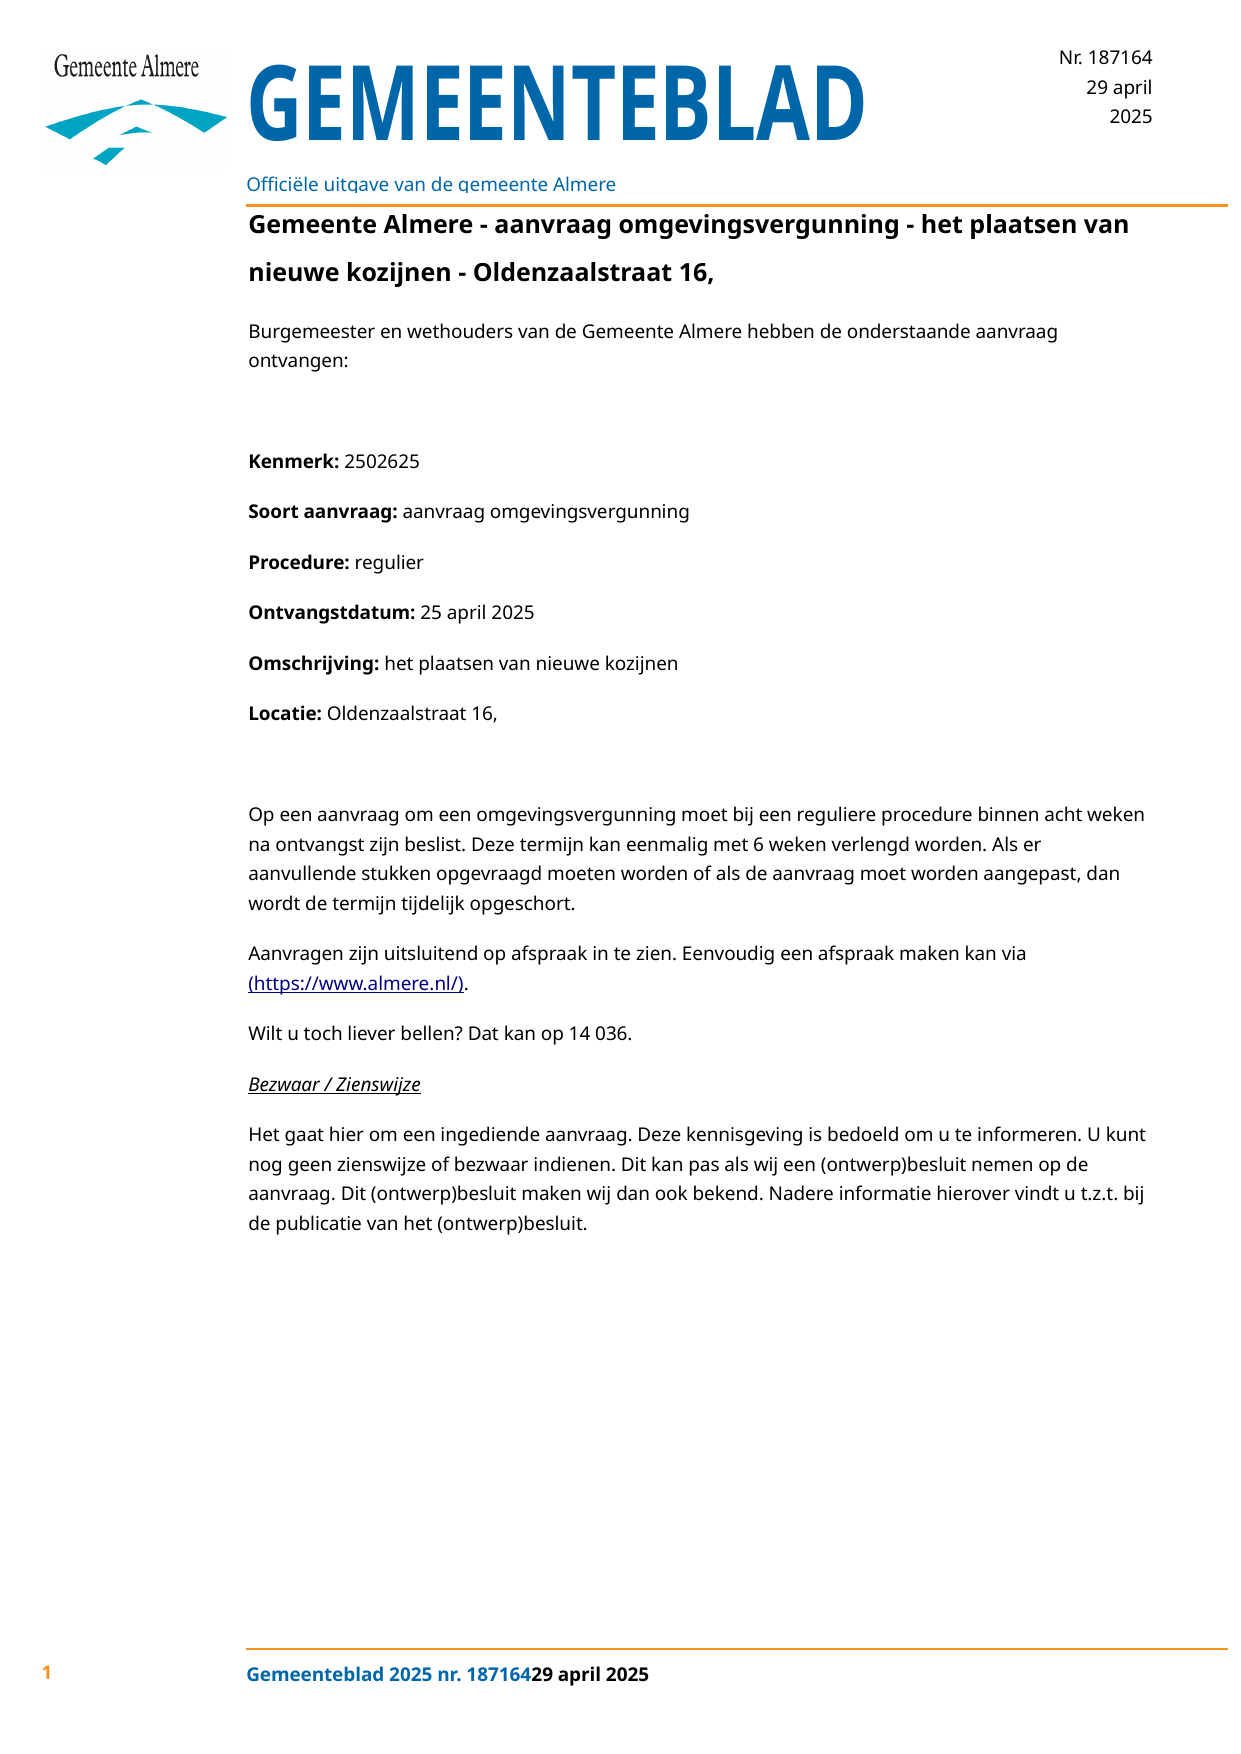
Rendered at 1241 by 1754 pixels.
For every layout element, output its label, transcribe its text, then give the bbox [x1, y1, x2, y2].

text Omschrijving: het plaatsen van nieuwe kozijnen [248, 650, 1152, 676]
text Wilt u toch liever bellen? Dat kan op 14 036. [248, 1020, 1152, 1046]
text Kenmerk: 2502625 [248, 448, 1152, 474]
text Burgemeester en wethouders van de Gemeente Almere hebben de onderstaande aanvraag ontvangen: [248, 318, 1152, 373]
text Gemeente Almere - aanvraag omgevingsvergunning - het plaatsen van nieuwe kozijnen - Oldenzaalstraat 16, [248, 207, 1152, 288]
text Bezwaar / Zienswijze [248, 1071, 1152, 1097]
text Aanvragen zijn uitsluitend op afspraak in te zien. Eenvoudig een afspraak maken kan via (https://www.almere.nl/). [248, 940, 1152, 996]
picture [41, 47, 231, 172]
text Procedure: regulier [248, 549, 1152, 575]
text Locatie: Oldenzaalstraat 16, [248, 700, 1152, 726]
text Ontvangstdatum: 25 april 2025 [248, 599, 1152, 625]
text Het gaat hier om een ingediende aanvraag. Deze kennisgeving is bedoeld om u te informeren. U kunt nog geen zienswijze of bezwaar indienen. Dit kan pas als wij een (ontwerp)besluit nemen op de aanvraag. Dit (ontwerp)besluit maken wij dan ook bekend. Nadere informatie hierover vindt u t.z.t. bij de publicatie van het (ontwerp)besluit. [248, 1121, 1152, 1236]
text Op een aanvraag om een omgevingsvergunning moet bij een reguliere procedure binnen acht weken na ontvangst zijn beslist. Deze termijn kan eenmalig met 6 weken verlengd worden. Als er aanvullende stukken opgevraagd moeten worden of als de aanvraag moet worden aangepast, dan wordt de termijn tijdelijk opgeschort. [248, 801, 1152, 916]
text Soort aanvraag: aanvraag omgevingsvergunning [248, 499, 1152, 524]
